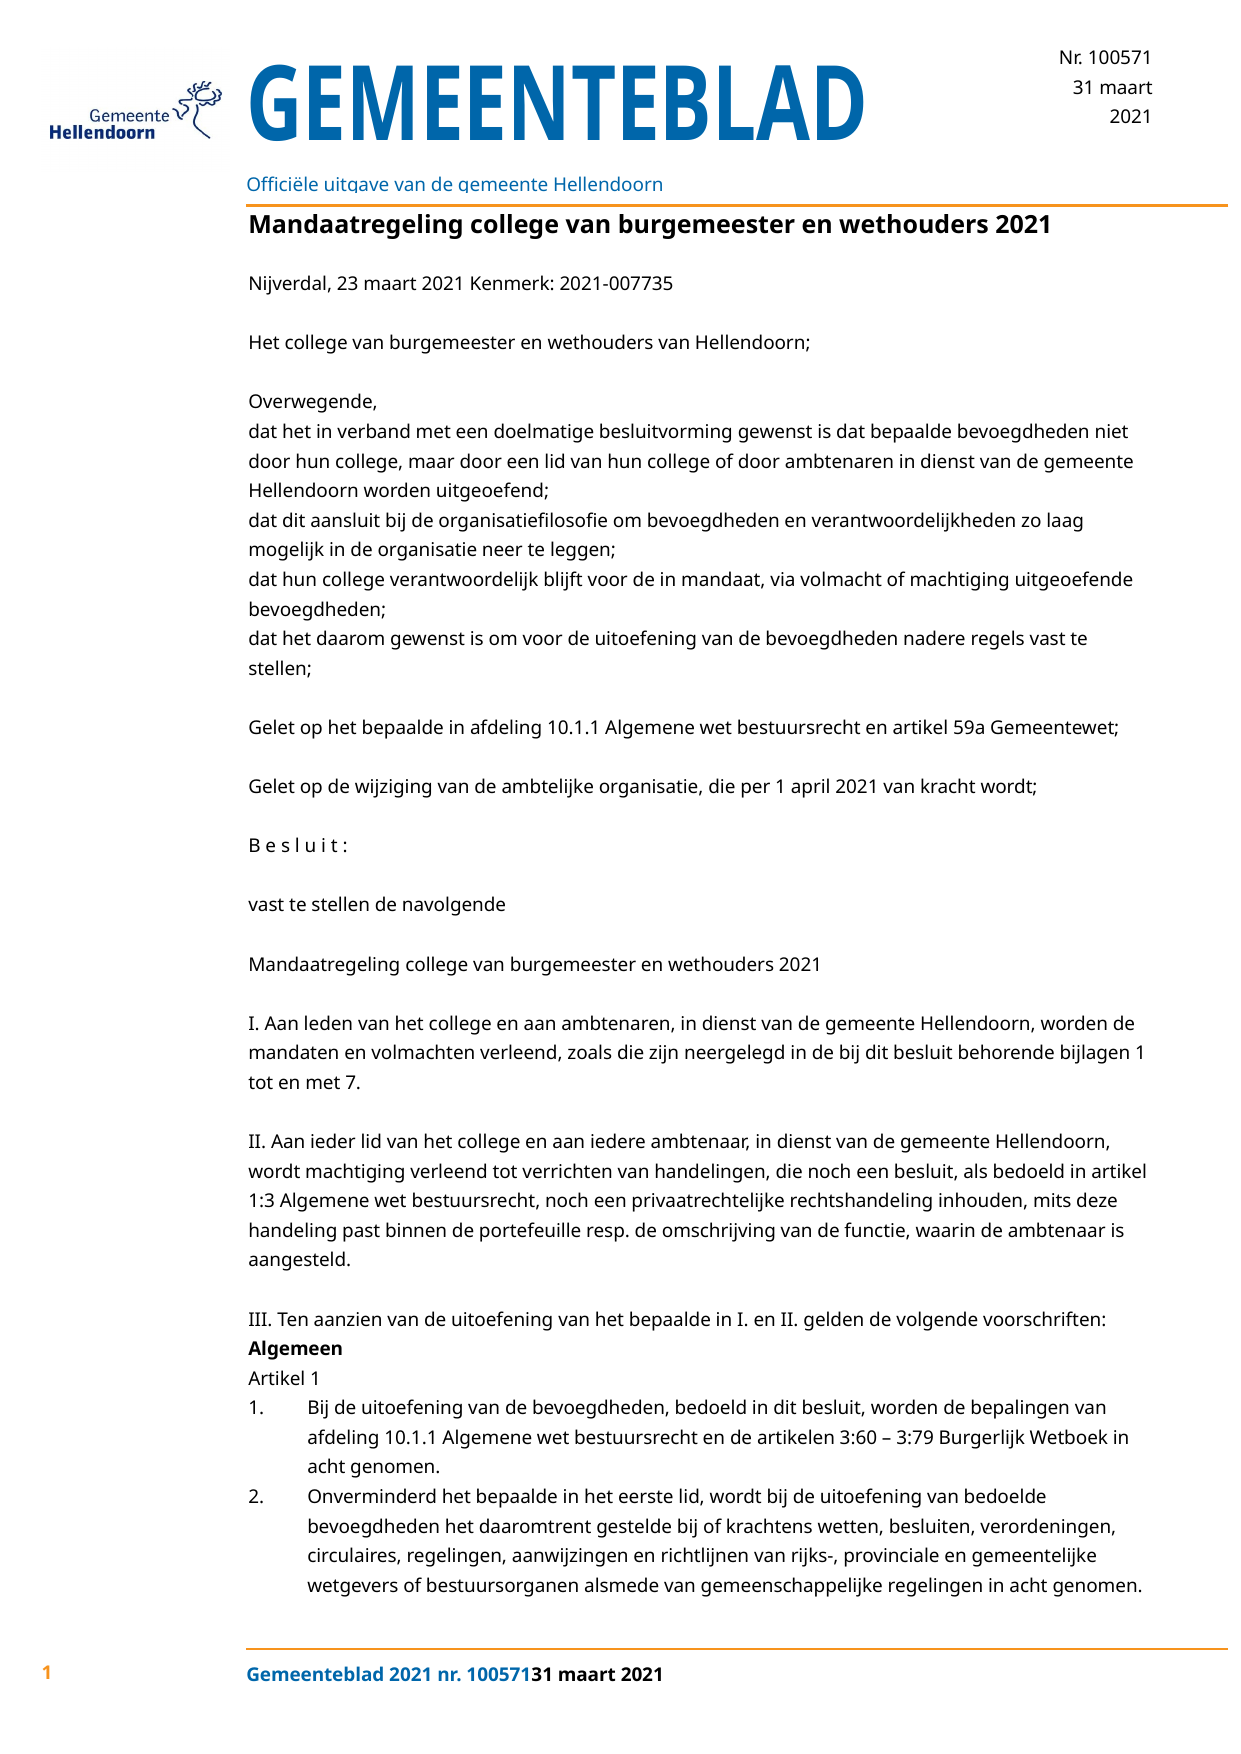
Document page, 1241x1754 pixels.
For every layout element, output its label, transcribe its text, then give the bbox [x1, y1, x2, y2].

text II. Aan ieder lid van het college en aan iedere ambtenaar, in dienst van de gemeente Hellendoorn, wordt machtiging verleend tot verrichten van handelingen, die noch een besluit, als bedoeld in artikel 1:3 Algemene wet bestuursrecht, noch een privaatrechtelijke rechtshandeling inhouden, mits deze handeling past binnen de portefeuille resp. de omschrijving van de functie, waarin de ambtenaar is aangesteld. [248, 1128, 1152, 1272]
list Onverminderd het bepaalde in het eerste lid, wordt bij de uitoefening van bedoelde bevoegdheden het daaromtrent gestelde bij of krachtens wetten, besluiten, verordeningen, circulaires, regelingen, aanwijzingen en richtlijnen van rijks-, provinciale en gemeentelijke wetgevers of bestuursorganen alsmede van gemeenschappelijke regelingen in acht genomen. [248, 1483, 1152, 1598]
text Nijverdal, 23 maart 2021 Kenmerk: 2021-007735 [248, 270, 1152, 296]
picture [41, 47, 231, 172]
text Mandaatregeling college van burgemeester en wethouders 2021 [248, 207, 1152, 241]
text dat het daarom gewenst is om voor de uitoefening van de bevoegdheden nadere regels vast te stellen; [248, 625, 1152, 681]
text B e s l u i t : [248, 832, 1152, 858]
text Gelet op de wijziging van de ambtelijke organisatie, die per 1 april 2021 van kracht wordt; [248, 773, 1152, 799]
text Mandaatregeling college van burgemeester en wethouders 2021 [248, 951, 1152, 976]
text Gelet op het bepaalde in afdeling 10.1.1 Algemene wet bestuursrecht en artikel 59a Gemeentewet; [248, 714, 1152, 740]
text dat dit aansluit bij de organisatiefilosofie om bevoegdheden en verantwoordelijkheden zo laag mogelijk in de organisatie neer te leggen; [248, 507, 1152, 562]
text Het college van burgemeester en wethouders van Hellendoorn; [248, 329, 1152, 355]
text Artikel 1 [248, 1365, 1152, 1391]
text Algemeen [248, 1335, 1152, 1361]
list Bij de uitoefening van de bevoegdheden, bedoeld in dit besluit, worden de bepalingen van afdeling 10.1.1 Algemene wet bestuursrecht en de artikelen 3:60 – 3:79 Burgerlijk Wetboek in acht genomen. [248, 1394, 1152, 1479]
text I. Aan leden van het college en aan ambtenaren, in dienst van de gemeente Hellendoorn, worden de mandaten en volmachten verleend, zoals die zijn neergelegd in de bij dit besluit behorende bijlagen 1 tot en met 7. [248, 1010, 1152, 1095]
text dat hun college verantwoordelijk blijft voor de in mandaat, via volmacht of machtiging uitgeoefende bevoegdheden; [248, 566, 1152, 621]
text Overwegende, [248, 389, 1152, 414]
text III. Ten aanzien van de uitoefening van het bepaalde in I. en II. gelden de volgende voorschriften: [248, 1306, 1152, 1331]
text dat het in verband met een doelmatige besluitvorming gewenst is dat bepaalde bevoegdheden niet door hun college, maar door een lid van hun college of door ambtenaren in dienst van de gemeente Hellendoorn worden uitgeoefend; [248, 418, 1152, 503]
text vast te stellen de navolgende [248, 892, 1152, 917]
